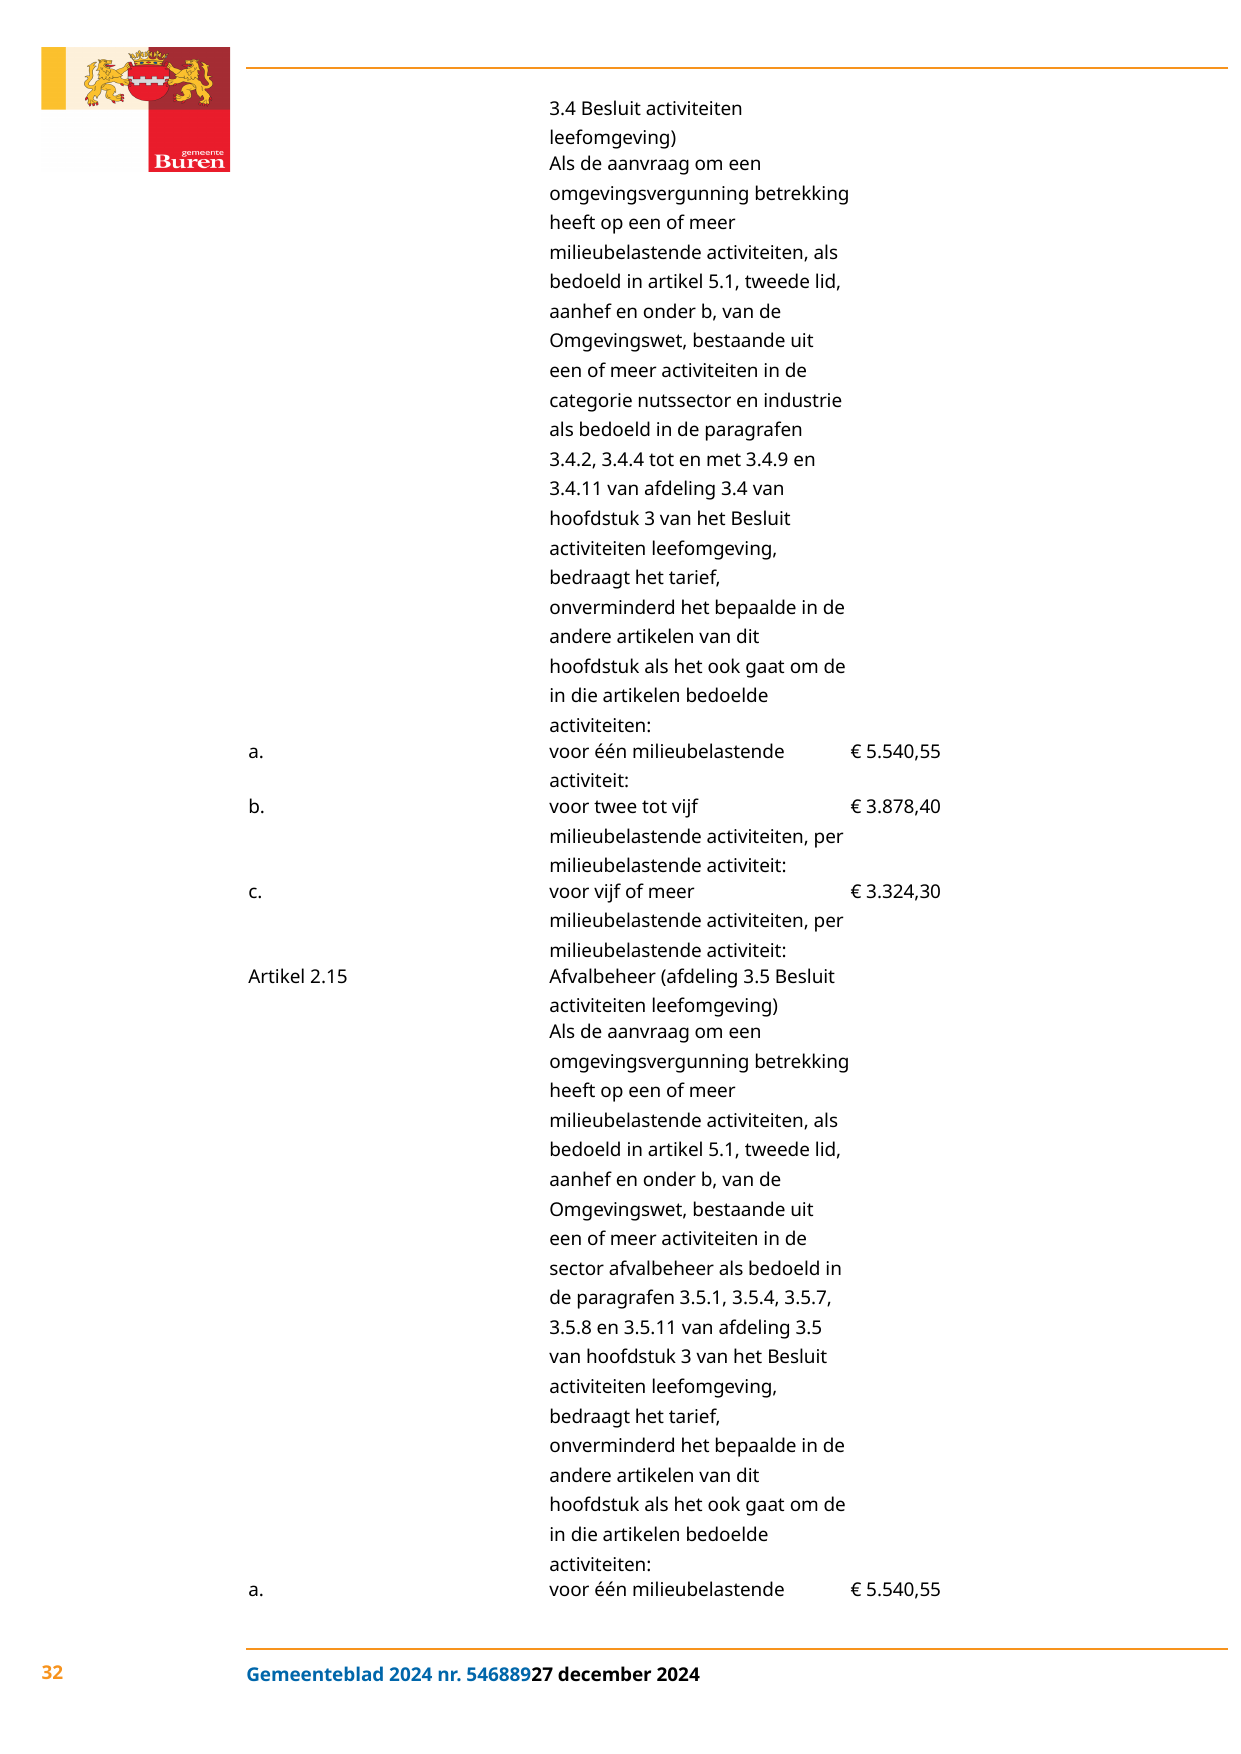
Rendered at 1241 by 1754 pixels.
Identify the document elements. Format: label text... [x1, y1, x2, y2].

table_cell € 5.540,55 [850, 738, 1152, 793]
table_cell € 3.324,30 [850, 878, 1152, 963]
table_cell b. [248, 793, 549, 878]
table_cell voor één milieubelastende [549, 1577, 850, 1602]
table_cell Als de aanvraag om een omgevingsvergunning betrekking heeft op een of meer milieubelastende activiteiten, als bedoeld in artikel 5.1, tweede lid, aanhef en onder b, van de Omgevingswet, bestaande uit een of meer activiteiten in de sector afvalbeheer als bedoeld in de paragrafen 3.5.1, 3.5.4, 3.5.7, 3.5.8 en 3.5.11 van afdeling 3.5 van hoofdstuk 3 van het Besluit activiteiten leefomgeving, bedraagt het tarief, onverminderd het bepaalde in de andere artikelen van dit hoofdstuk als het ook gaat om de in die artikelen bedoelde activiteiten: [549, 1018, 850, 1577]
table_cell Als de aanvraag om een omgevingsvergunning betrekking heeft op een of meer milieubelastende activiteiten, als bedoeld in artikel 5.1, tweede lid, aanhef en onder b, van de Omgevingswet, bestaande uit een of meer activiteiten in de categorie nutssector en industrie als bedoeld in de paragrafen 3.4.2, 3.4.4 tot en met 3.4.9 en 3.4.11 van afdeling 3.4 van hoofdstuk 3 van het Besluit activiteiten leefomgeving, bedraagt het tarief, onverminderd het bepaalde in de andere artikelen van dit hoofdstuk als het ook gaat om de in die artikelen bedoelde activiteiten: [549, 150, 850, 738]
table_cell [850, 1018, 1152, 1577]
table_cell Afvalbeheer (afdeling 3.5 Besluit activiteiten leefomgeving) [549, 963, 850, 1018]
table_cell Artikel 2.15 [248, 963, 549, 1018]
table_cell voor vijf of meer milieubelastende activiteiten, per milieubelastende activiteit: [549, 878, 850, 963]
table_cell [850, 95, 1152, 150]
table_cell [248, 95, 549, 150]
table_cell [248, 1018, 549, 1577]
table_cell voor één milieubelastende activiteit: [549, 738, 850, 793]
table_cell c. [248, 878, 549, 963]
table_cell [850, 963, 1152, 1018]
table_cell [850, 150, 1152, 738]
table_cell € 3.878,40 [850, 793, 1152, 878]
picture [41, 47, 231, 172]
table_cell € 5.540,55 [850, 1577, 1152, 1602]
table_cell a. [248, 1577, 549, 1602]
table_cell voor twee tot vijf milieubelastende activiteiten, per milieubelastende activiteit: [549, 793, 850, 878]
table_cell 3.4 Besluit activiteiten leefomgeving) [549, 95, 850, 150]
table_cell a. [248, 738, 549, 793]
table_cell [248, 150, 549, 738]
